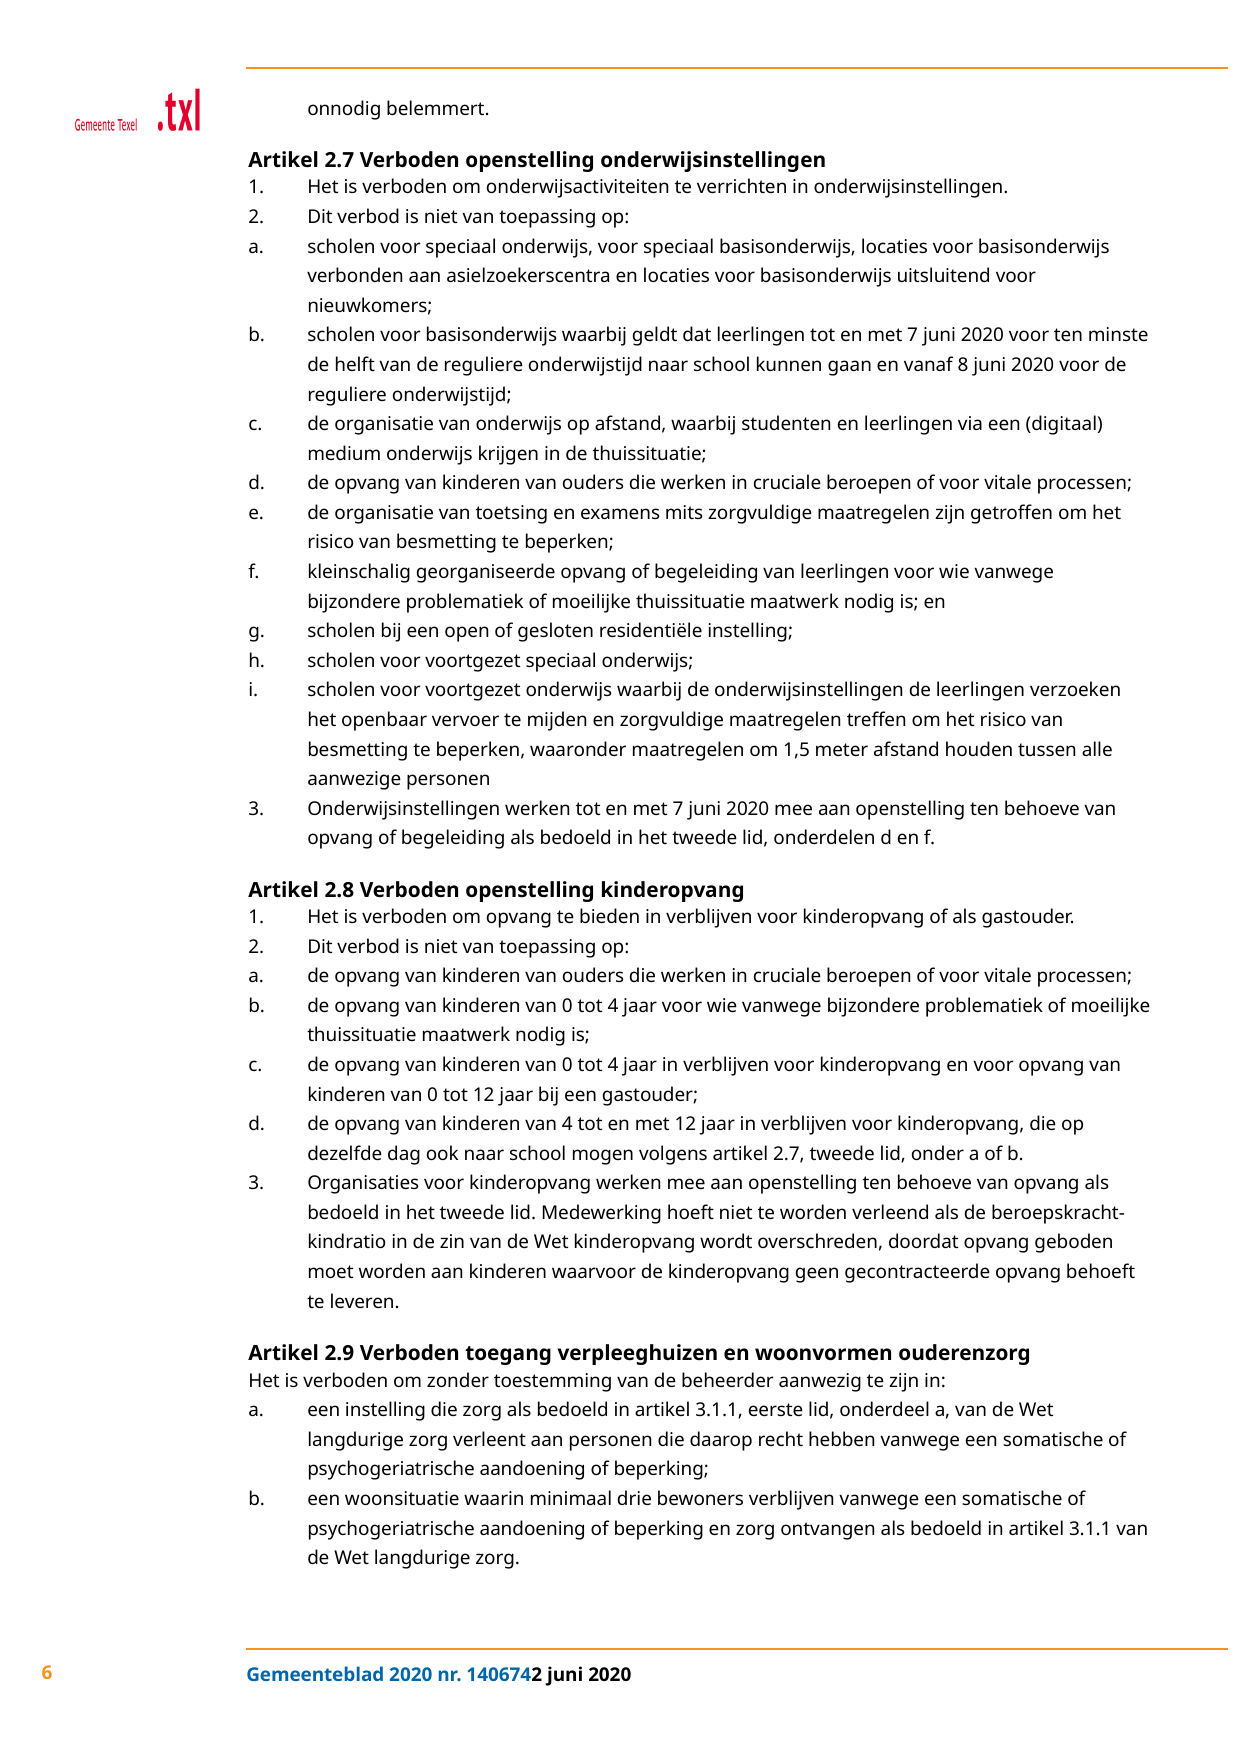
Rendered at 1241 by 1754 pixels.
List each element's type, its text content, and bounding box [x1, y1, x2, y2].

list kleinschalig georganiseerde opvang of begeleiding van leerlingen voor wie vanwege bijzondere problematiek of moeilijke thuissituatie maatwerk nodig is; en [248, 558, 1152, 613]
list de opvang van kinderen van 4 tot en met 12 jaar in verblijven voor kinderopvang, die op dezelfde dag ook naar school mogen volgens artikel 2.7, tweede lid, onder a of b. [248, 1110, 1152, 1166]
list onnodig belemmert. [248, 95, 1152, 121]
text Het is verboden om zonder toestemming van de beheerder aanwezig te zijn in: [248, 1367, 1152, 1392]
list de organisatie van onderwijs op afstand, waarbij studenten en leerlingen via een (digitaal) medium onderwijs krijgen in de thuissituatie; [248, 410, 1152, 466]
list de organisatie van toetsing en examens mits zorgvuldige maatregelen zijn getroffen om het risico van besmetting te beperken; [248, 499, 1152, 554]
list Organisaties voor kinderopvang werken mee aan openstelling ten behoeve van opvang als bedoeld in het tweede lid. Medewerking hoeft niet te worden verleend als de beroepskracht-kindratio in de zin van de Wet kinderopvang wordt overschreden, doordat opvang geboden moet worden aan kinderen waarvoor de kinderopvang geen gecontracteerde opvang behoeft te leveren. [248, 1169, 1152, 1314]
picture [41, 47, 231, 172]
list Dit verbod is niet van toepassing op: [248, 203, 1152, 229]
text Artikel 2.7 Verboden openstelling onderwijsinstellingen [248, 145, 1152, 174]
list scholen voor basisonderwijs waarbij geldt dat leerlingen tot en met 7 juni 2020 voor ten minste de helft van de reguliere onderwijstijd naar school kunnen gaan en vanaf 8 juni 2020 voor de reguliere onderwijstijd; [248, 322, 1152, 406]
list een instelling die zorg als bedoeld in artikel 3.1.1, eerste lid, onderdeel a, van de Wet langdurige zorg verleent aan personen die daarop recht hebben vanwege een somatische of psychogeriatrische aandoening of beperking; [248, 1396, 1152, 1481]
list de opvang van kinderen van 0 tot 4 jaar in verblijven voor kinderopvang en voor opvang van kinderen van 0 tot 12 jaar bij een gastouder; [248, 1051, 1152, 1107]
list een woonsituatie waarin minimaal drie bewoners verblijven vanwege een somatische of psychogeriatrische aandoening of beperking en zorg ontvangen als bedoeld in artikel 3.1.1 van de Wet langdurige zorg. [248, 1485, 1152, 1570]
list scholen voor speciaal onderwijs, voor speciaal basisonderwijs, locaties voor basisonderwijs verbonden aan asielzoekerscentra en locaties voor basisonderwijs uitsluitend voor nieuwkomers; [248, 233, 1152, 318]
list de opvang van kinderen van ouders die werken in cruciale beroepen of voor vitale processen; [248, 962, 1152, 988]
list Het is verboden om opvang te bieden in verblijven voor kinderopvang of als gastouder. [248, 903, 1152, 929]
list Het is verboden om onderwijsactiviteiten te verrichten in onderwijsinstellingen. [248, 174, 1152, 199]
list de opvang van kinderen van ouders die werken in cruciale beroepen of voor vitale processen; [248, 469, 1152, 495]
list scholen bij een open of gesloten residentiële instelling; [248, 617, 1152, 643]
list de opvang van kinderen van 0 tot 4 jaar voor wie vanwege bijzondere problematiek of moeilijke thuissituatie maatwerk nodig is; [248, 992, 1152, 1047]
list scholen voor voortgezet speciaal onderwijs; [248, 647, 1152, 673]
list Dit verbod is niet van toepassing op: [248, 933, 1152, 959]
list Onderwijsinstellingen werken tot en met 7 juni 2020 mee aan openstelling ten behoeve van opvang of begeleiding als bedoeld in het tweede lid, onderdelen d en f. [248, 795, 1152, 850]
text Artikel 2.9 Verboden toegang verpleeghuizen en woonvormen ouderenzorg [248, 1338, 1152, 1367]
text Artikel 2.8 Verboden openstelling kinderopvang [248, 875, 1152, 903]
list scholen voor voortgezet onderwijs waarbij de onderwijsinstellingen de leerlingen verzoeken het openbaar vervoer te mijden en zorgvuldige maatregelen treffen om het risico van besmetting te beperken, waaronder maatregelen om 1,5 meter afstand houden tussen alle aanwezige personen [248, 677, 1152, 791]
